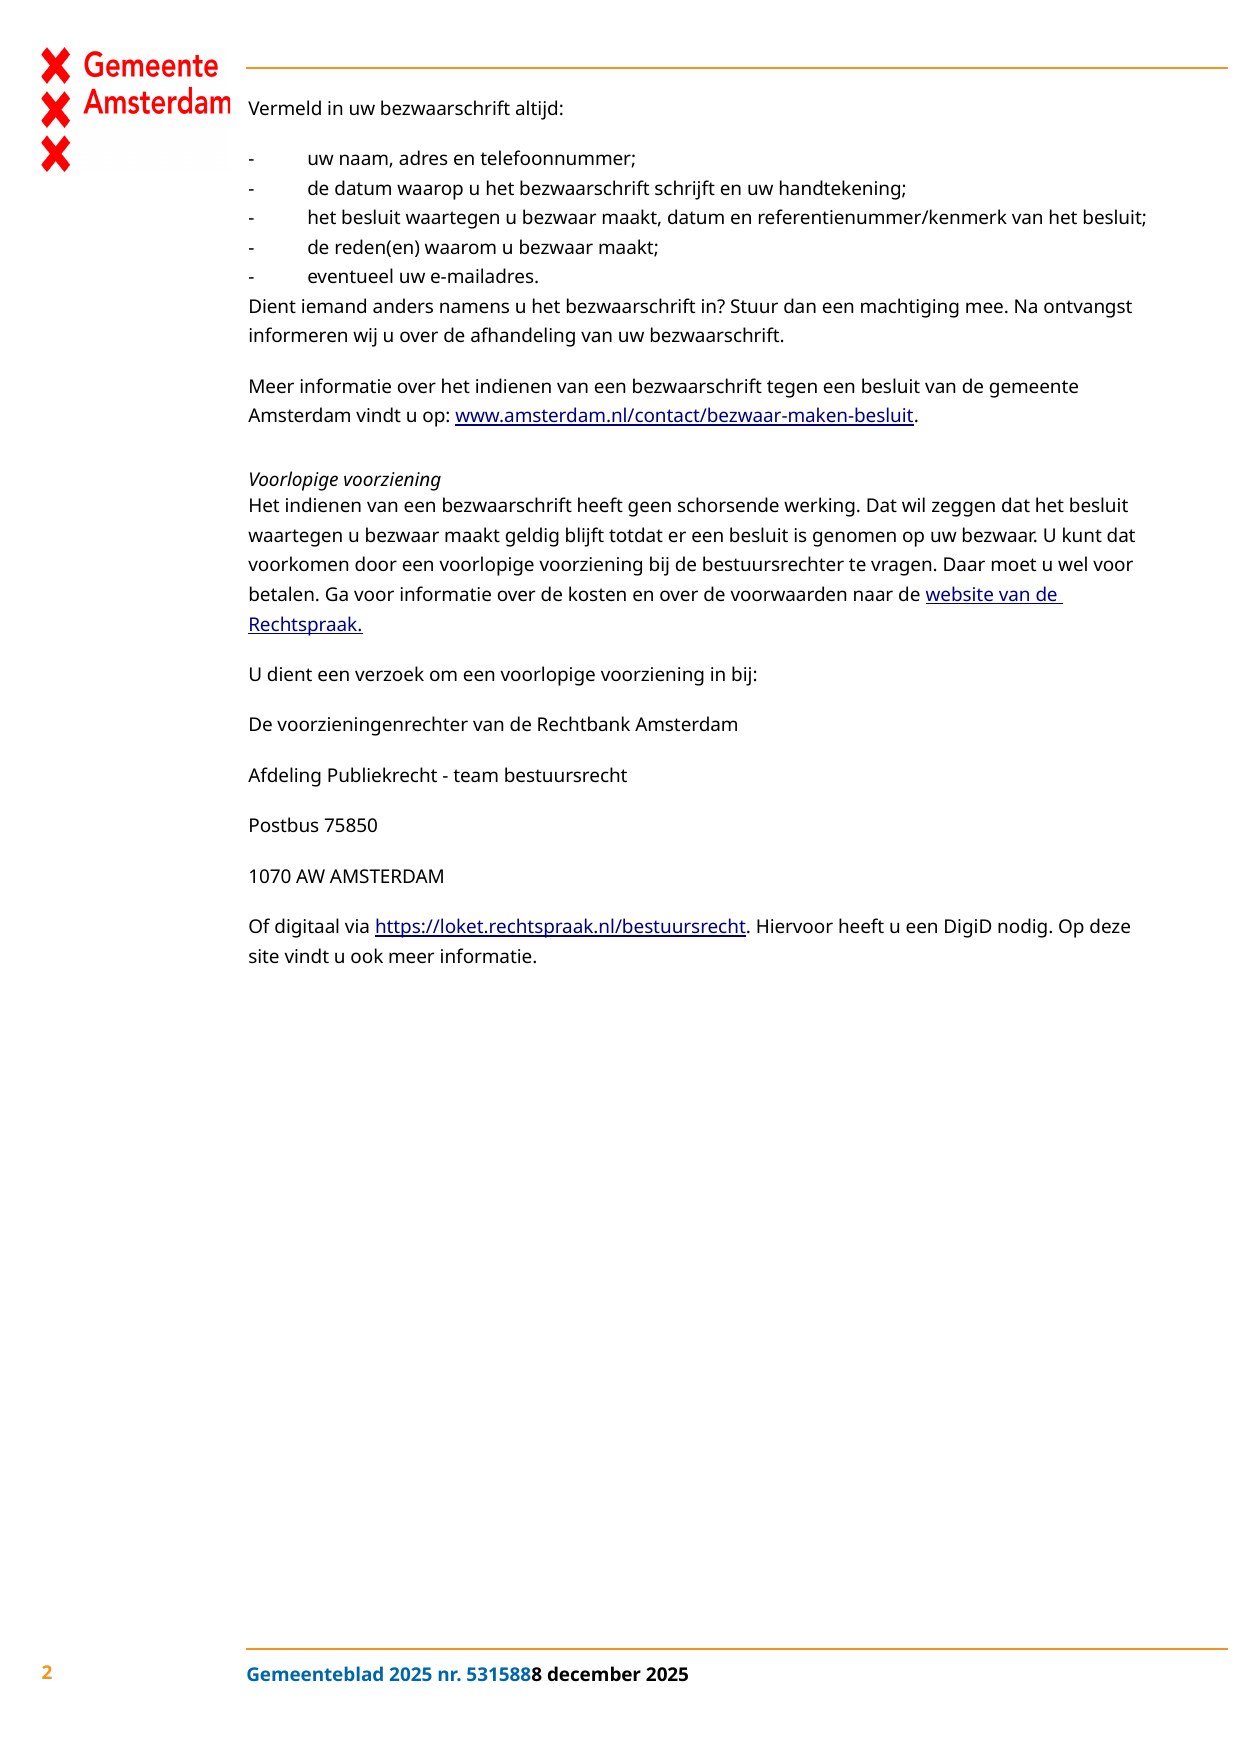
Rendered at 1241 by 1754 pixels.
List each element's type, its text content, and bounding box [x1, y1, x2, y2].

picture [41, 47, 231, 172]
list eventueel uw e-mailadres. [248, 263, 1152, 289]
text Meer informatie over het indienen van een bezwaarschrift tegen een besluit van de gemeente Amsterdam vindt u op: www.amsterdam.nl/contact/bezwaar-maken-besluit. [248, 373, 1152, 428]
list uw naam, adres en telefoonnummer; [248, 145, 1152, 171]
text Dient iemand anders namens u het bezwaarschrift in? Stuur dan een machtiging mee. Na ontvangst informeren wij u over de afhandeling van uw bezwaarschrift. [248, 293, 1152, 348]
list het besluit waartegen u bezwaar maakt, datum en referentienummer/kenmerk van het besluit; [248, 204, 1152, 230]
text Afdeling Publiekrecht - team bestuursrecht [248, 762, 1152, 788]
list de reden(en) waarom u bezwaar maakt; [248, 234, 1152, 260]
list de datum waarop u het bezwaarschrift schrijft en uw handtekening; [248, 175, 1152, 201]
text Voorlopige voorziening [248, 467, 1152, 492]
text Vermeld in uw bezwaarschrift altijd: [248, 95, 1152, 121]
text Postbus 75850 [248, 812, 1152, 838]
text U dient een verzoek om een voorlopige voorziening in bij: [248, 661, 1152, 687]
text 1070 AW AMSTERDAM [248, 863, 1152, 888]
text Het indienen van een bezwaarschrift heeft geen schorsende werking. Dat wil zeggen dat het besluit waartegen u bezwaar maakt geldig blijft totdat er een besluit is genomen op uw bezwaar. U kunt dat voorkomen door een voorlopige voorziening bij de bestuursrechter te vragen. Daar moet u wel voor betalen. Ga voor informatie over de kosten en over de voorwaarden naar de website van de Rechtspraak. [248, 492, 1152, 636]
text Of digitaal via https://loket.rechtspraak.nl/bestuursrecht. Hiervoor heeft u een DigiD nodig. Op deze site vindt u ook meer informatie. [248, 913, 1152, 968]
text De voorzieningenrechter van de Rechtbank Amsterdam [248, 712, 1152, 737]
